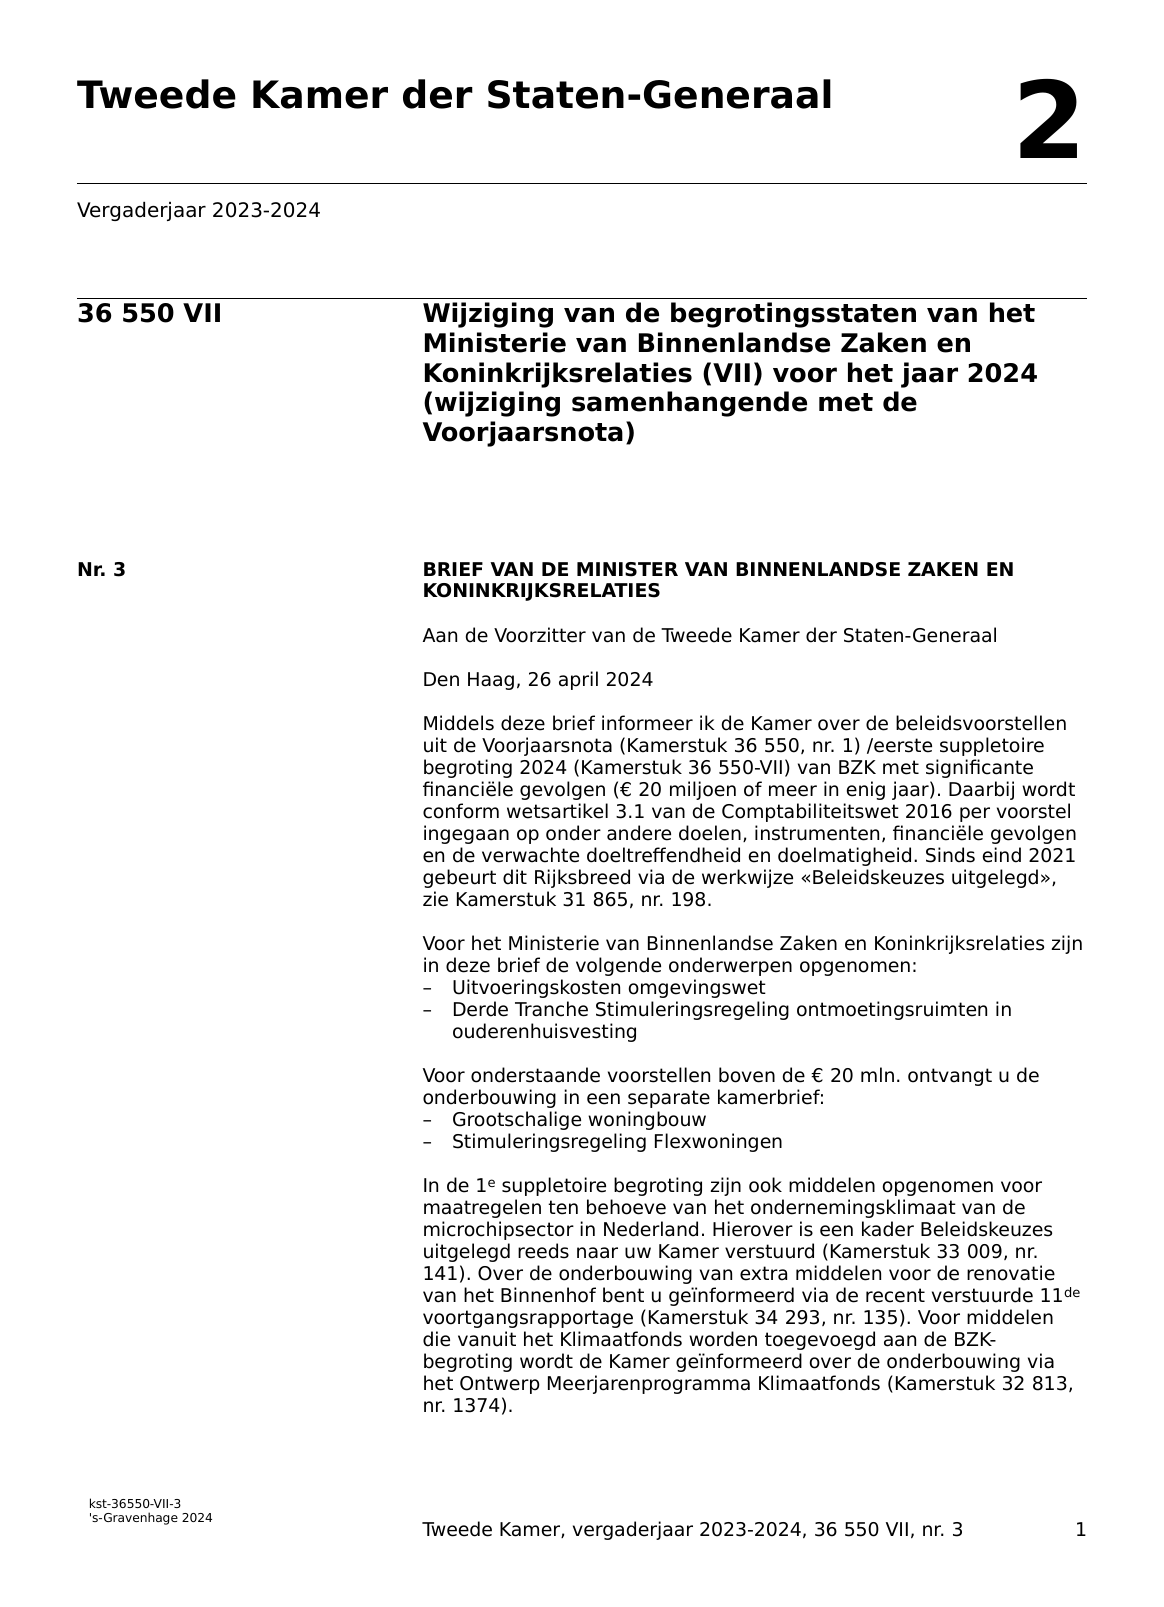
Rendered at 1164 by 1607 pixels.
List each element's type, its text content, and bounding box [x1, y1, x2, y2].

text kst-36550-VII-3 [88, 1497, 323, 1511]
text – Stimuleringsregeling Flexwoningen [422, 1131, 1087, 1153]
text – Derde Tranche Stimuleringsregeling ontmoetingsruimten in ouderenhuisvesting [422, 999, 1087, 1043]
table_cell Vergaderjaar 2023-2024 [77, 184, 1087, 298]
text Aan de Voorzitter van de Tweede Kamer der Staten-Generaal [422, 624, 1087, 647]
text Den Haag, 26 april 2024 [422, 669, 1087, 691]
table_header Tweede Kamer der Staten-Generaal [77, 59, 886, 183]
text – Grootschalige woningbouw [422, 1109, 1087, 1131]
subtitle 36 550 VII Wijziging van de begrotingsstaten van het Ministerie van Binnenlandse Zaken en Koninkrijksrelaties (VII) voor het jaar 2024 (wijziging samenhangende met de Voorjaarsnota) [77, 299, 1087, 447]
table_header 2 [886, 59, 1087, 183]
subtitle Nr. 3 BRIEF VAN DE MINISTER VAN BINNENLANDSE ZAKEN EN KONINKRIJKSRELATIES [77, 558, 1087, 602]
text – Uitvoeringskosten omgevingswet [422, 977, 1087, 999]
text In de 1e suppletoire begroting zijn ook middelen opgenomen voor maatregelen ten behoeve van het ondernemingsklimaat van de microchipsector in Nederland. Hierover is een kader Beleidskeuzes uitgelegd reeds naar uw Kamer verstuurd (Kamerstuk 33 009, nr. 141). Over de onderbouwing van extra middelen voor de renovatie van het Binnenhof bent u geïnformeerd via de recent verstuurde 11de voortgangsrapportage (Kamerstuk 34 293, nr. 135). Voor middelen die vanuit het Klimaatfonds worden toegevoegd aan de BZK-begroting wordt de Kamer geïnformeerd over de onderbouwing via het Ontwerp Meerjarenprogramma Klimaatfonds (Kamerstuk 32 813, nr. 1374). [422, 1175, 1087, 1417]
text 's-Gravenhage 2024 [88, 1511, 323, 1525]
text Middels deze brief informeer ik de Kamer over de beleidsvoorstellen uit de Voorjaarsnota (Kamerstuk 36 550, nr. 1) /eerste suppletoire begroting 2024 (Kamerstuk 36 550-VII) van BZK met significante financiële gevolgen (€ 20 miljoen of meer in enig jaar). Daarbij wordt conform wetsartikel 3.1 van de Comptabiliteitswet 2016 per voorstel ingegaan op onder andere doelen, instrumenten, financiële gevolgen en de verwachte doeltreffendheid en doelmatigheid. Sinds eind 2021 gebeurt dit Rijksbreed via de werkwijze «Beleidskeuzes uitgelegd», zie Kamerstuk 31 865, nr. 198. [422, 713, 1087, 911]
text Voor het Ministerie van Binnenlandse Zaken en Koninkrijksrelaties zijn in deze brief de volgende onderwerpen opgenomen: [422, 933, 1087, 977]
text Voor onderstaande voorstellen boven de € 20 mln. ontvangt u de onderbouwing in een separate kamerbrief: [422, 1065, 1087, 1109]
